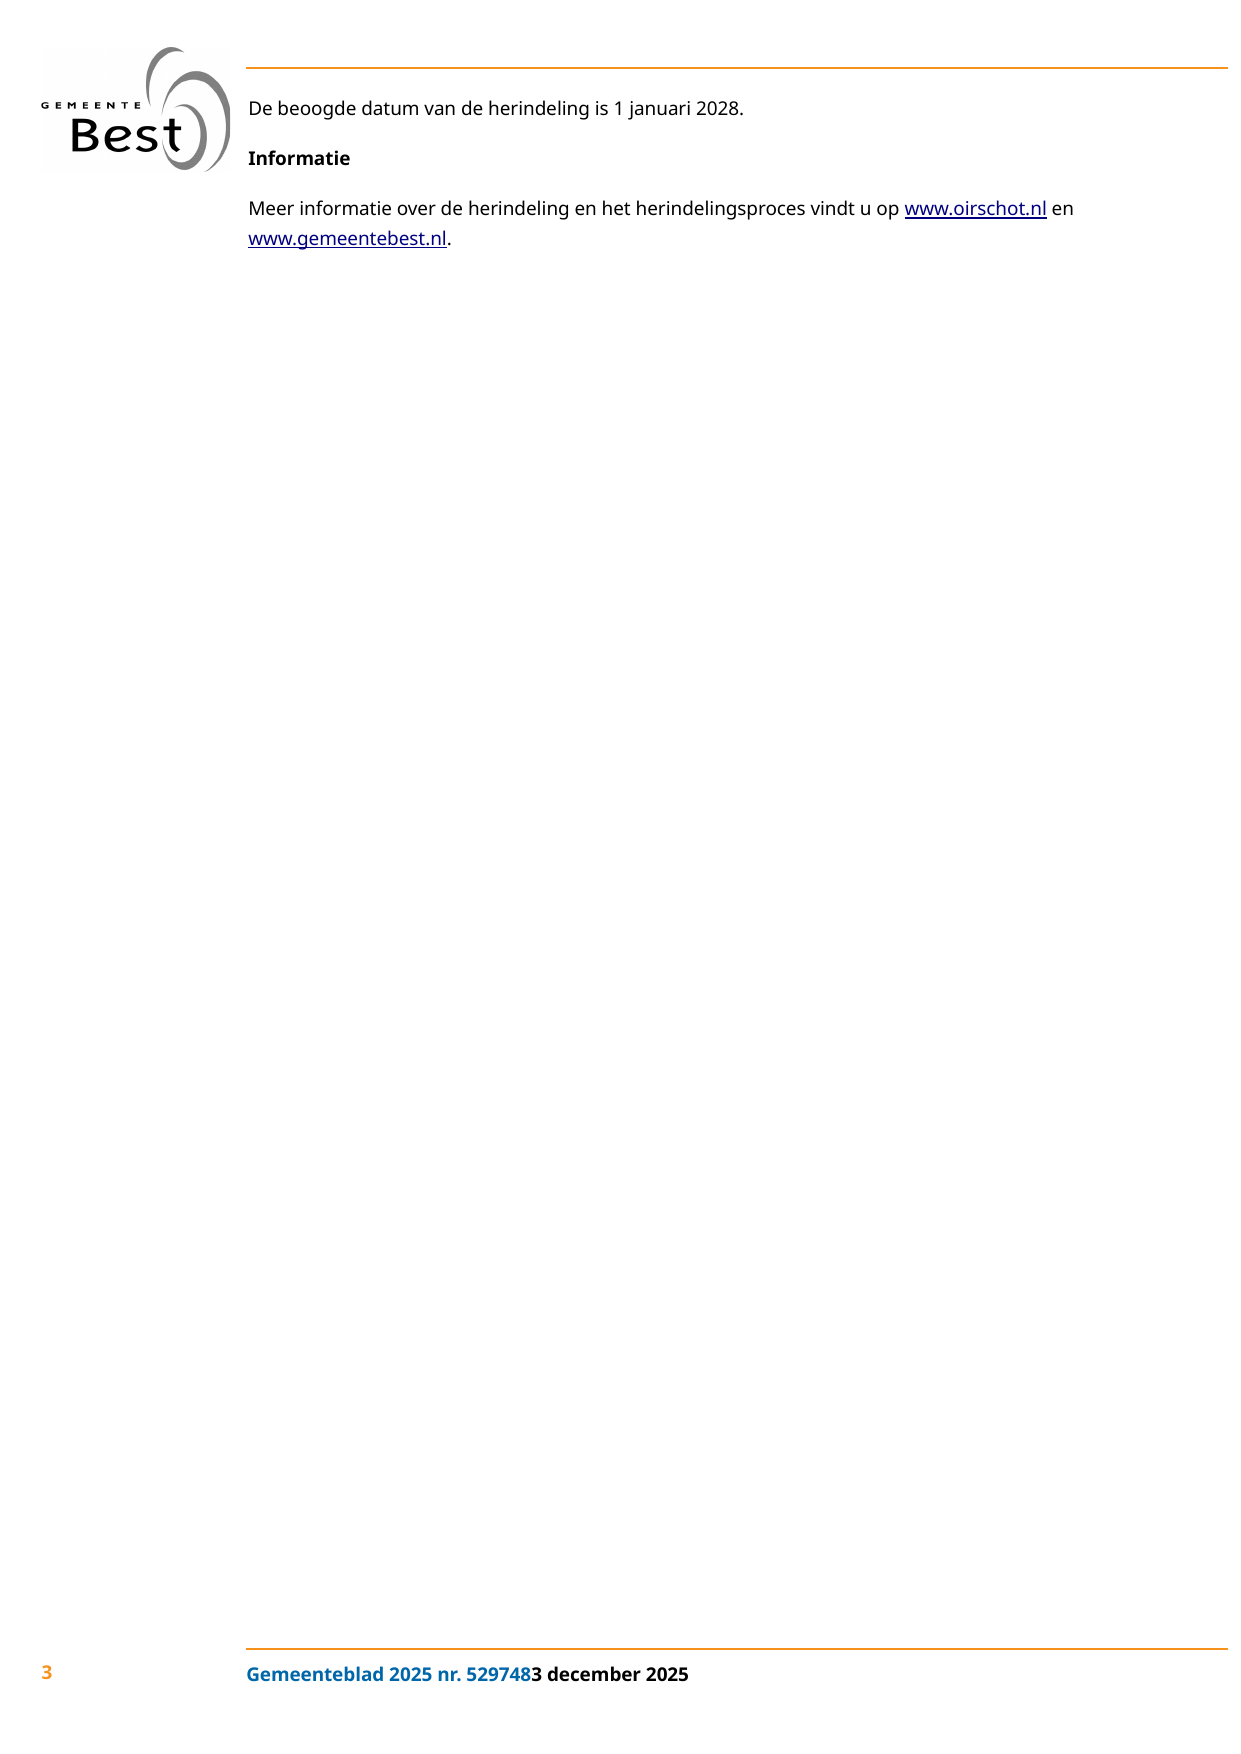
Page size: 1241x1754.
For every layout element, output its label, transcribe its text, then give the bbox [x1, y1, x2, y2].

text De beoogde datum van de herindeling is 1 januari 2028. [248, 95, 1152, 121]
picture [41, 47, 231, 172]
text Meer informatie over de herindeling en het herindelingsproces vindt u op www.oirschot.nl en www.gemeentebest.nl. [248, 196, 1152, 251]
text Informatie [248, 145, 1152, 171]
